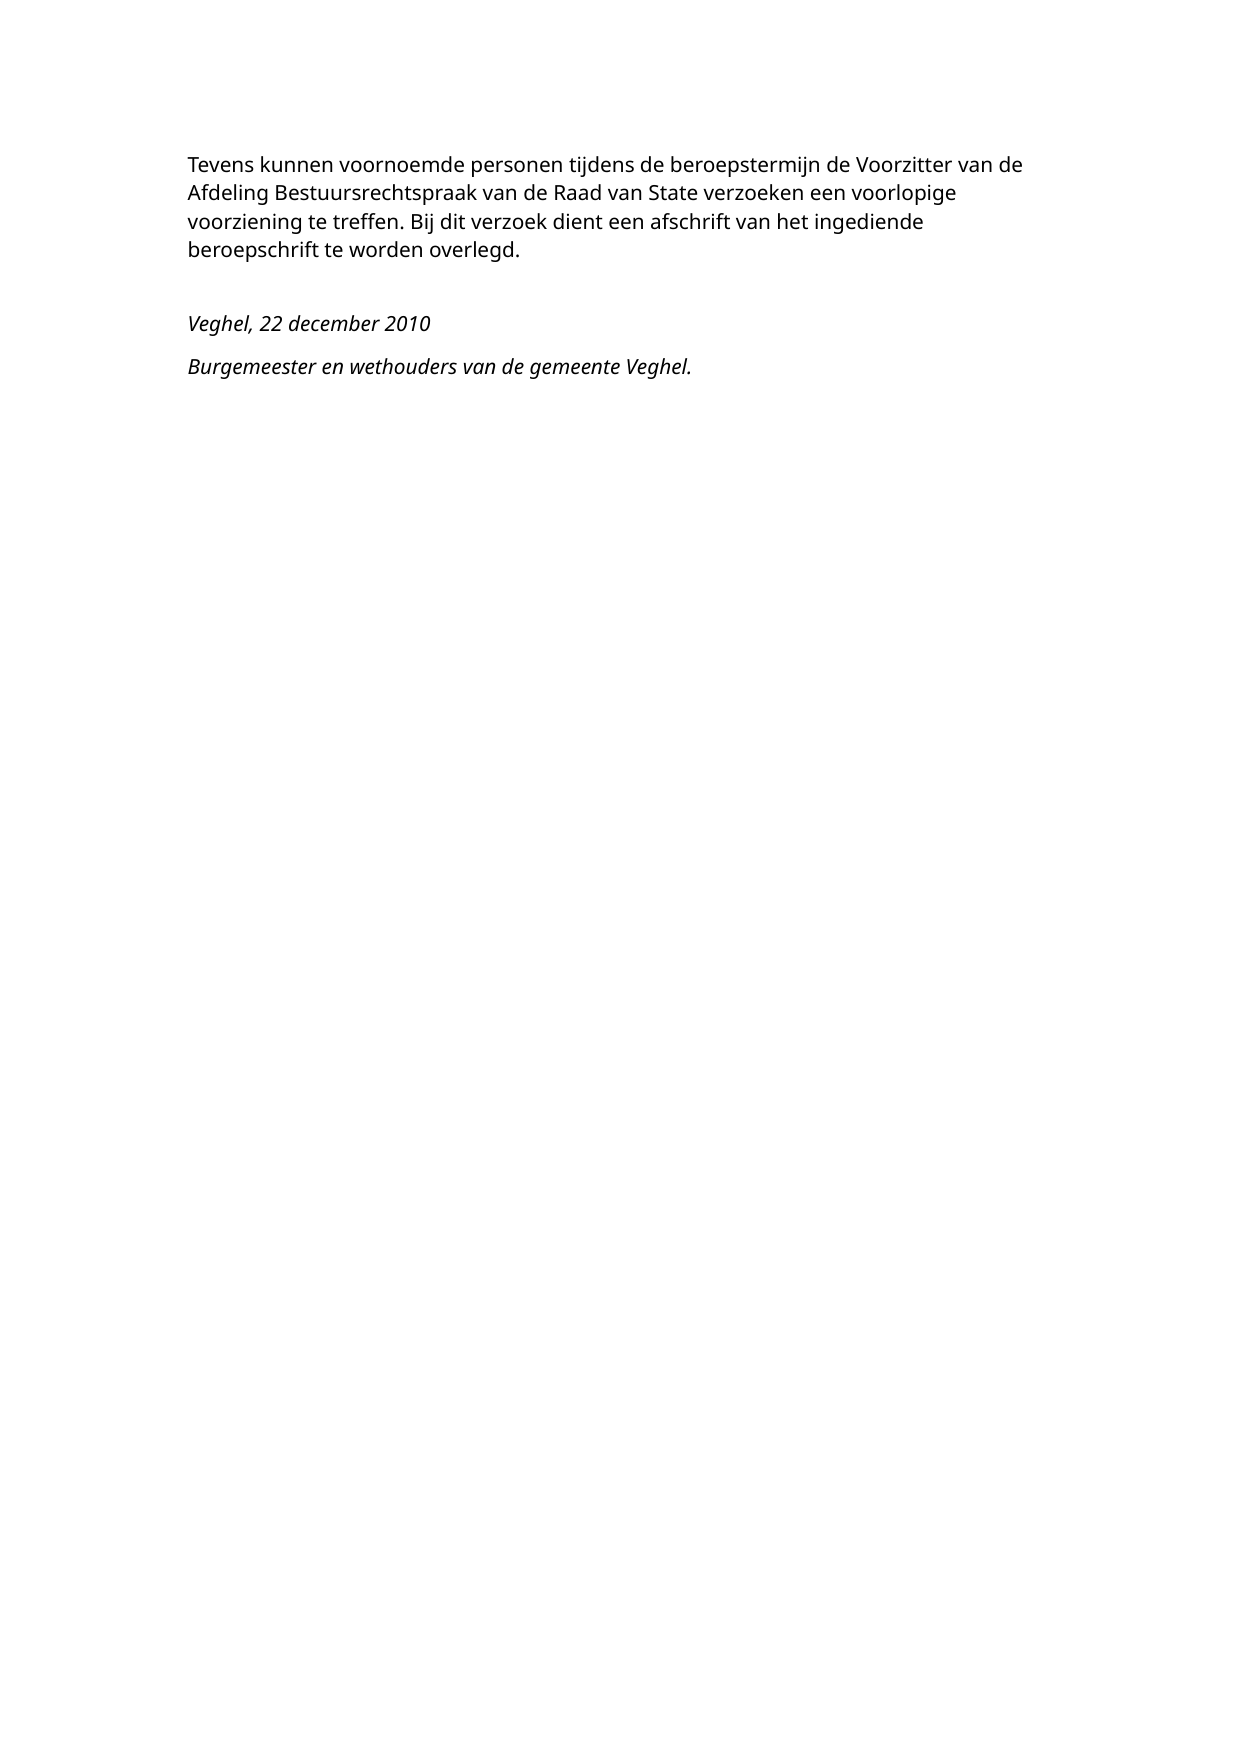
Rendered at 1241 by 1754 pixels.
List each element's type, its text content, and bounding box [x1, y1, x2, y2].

text Veghel, 22 december 2010 [187, 309, 1053, 337]
text Burgemeester en wethouders van de gemeente Veghel. [187, 352, 1053, 381]
text Tevens kunnen voornoemde personen tijdens de beroepstermijn de Voorzitter van de Afdeling Bestuursrechtspraak van de Raad van State verzoeken een voorlopige voorziening te treffen. Bij dit verzoek dient een afschrift van het ingediende beroepschrift te worden overlegd. [187, 150, 1053, 264]
